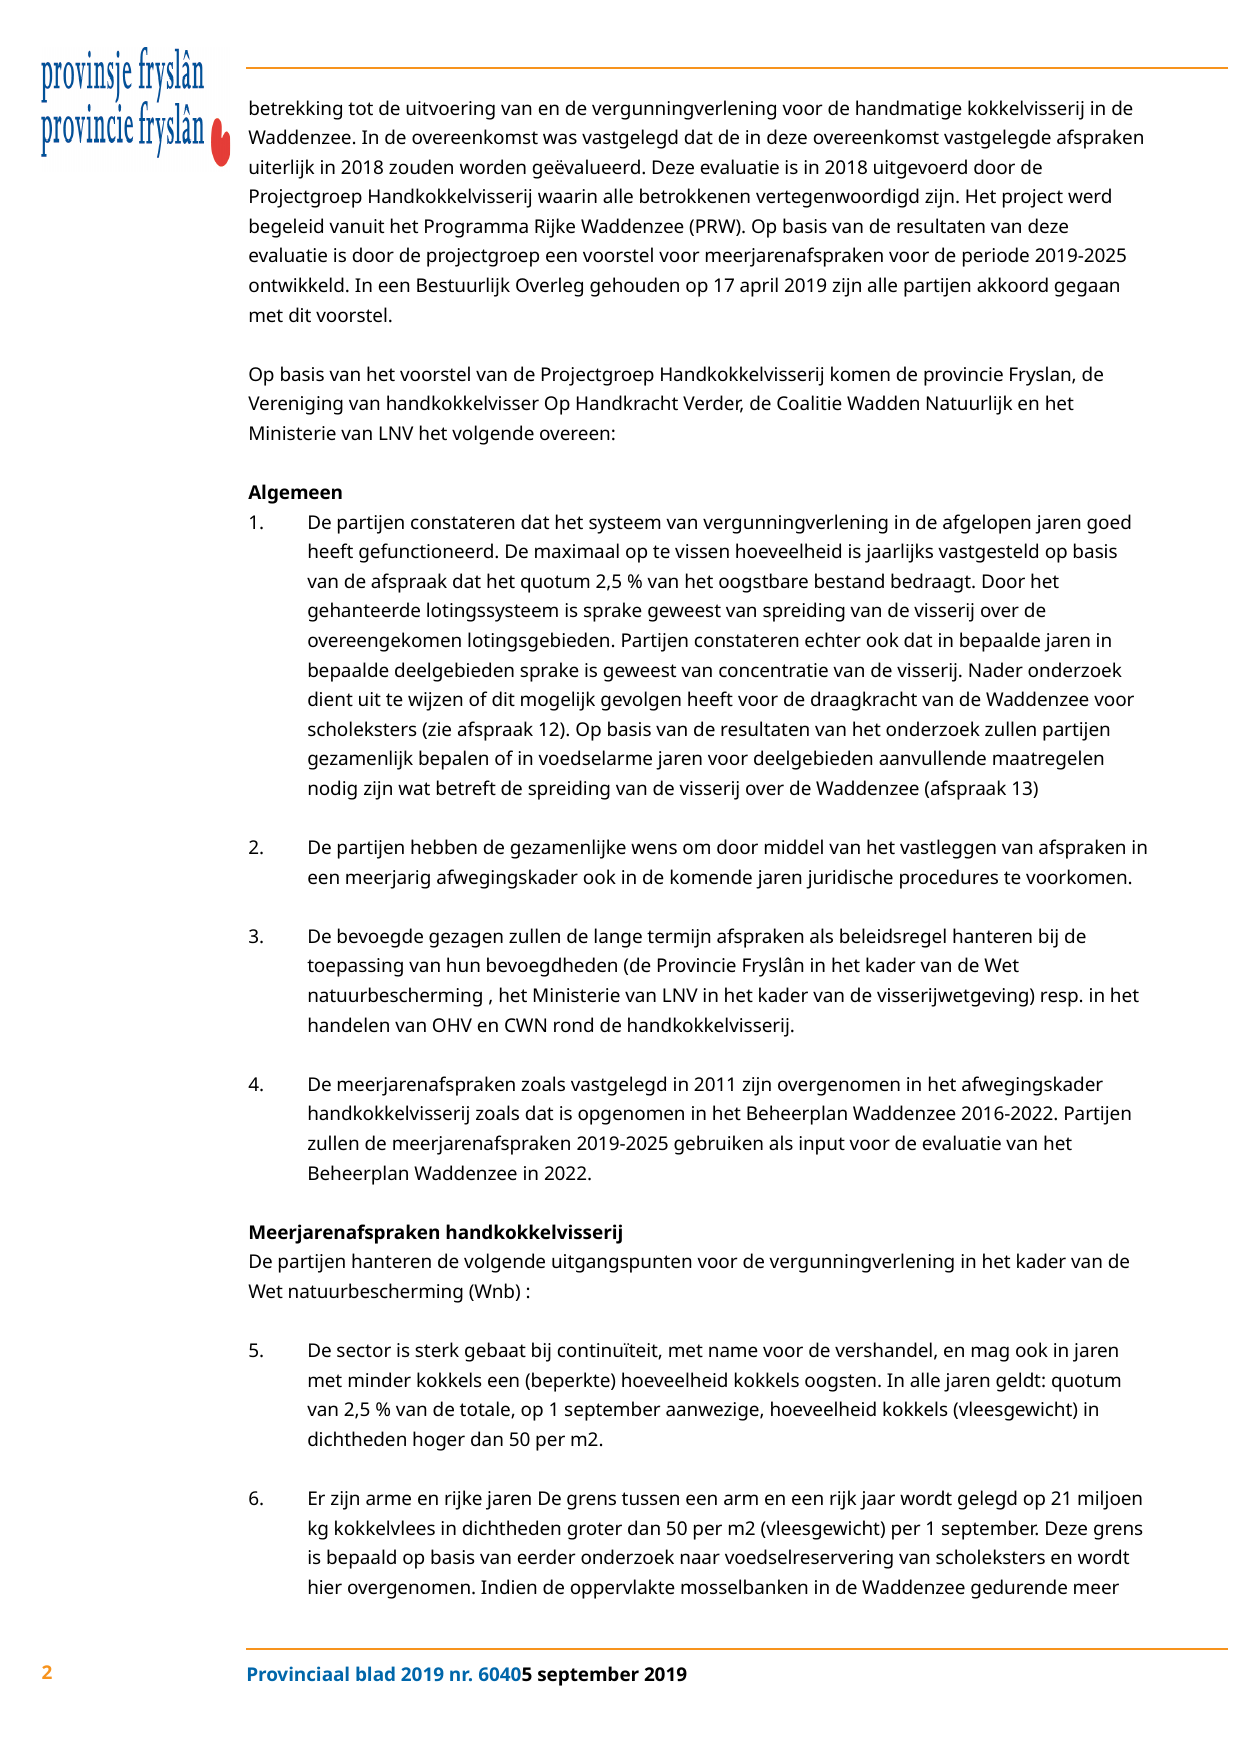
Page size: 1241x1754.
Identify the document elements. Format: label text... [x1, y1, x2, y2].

text Algemeen [248, 479, 1152, 505]
text De partijen hanteren de volgende uitgangspunten voor de vergunningverlening in het kader van de Wet natuurbescherming (Wnb) : [248, 1248, 1152, 1304]
list De sector is sterk gebaat bij continuïteit, met name voor de vershandel, en mag ook in jaren met minder kokkels een (beperkte) hoeveelheid kokkels oogsten. In alle jaren geldt: quotum van 2,5 % van de totale, op 1 september aanwezige, hoeveelheid kokkels (vleesgewicht) in dichtheden hoger dan 50 per m2. [248, 1337, 1152, 1452]
list De partijen constateren dat het systeem van vergunningverlening in de afgelopen jaren goed heeft gefunctioneerd. De maximaal op te vissen hoeveelheid is jaarlijks vastgesteld op basis van de afspraak dat het quotum 2,5 % van het oogstbare bestand bedraagt. Door het gehanteerde lotingssysteem is sprake geweest van spreiding van de visserij over de overeengekomen lotingsgebieden. Partijen constateren echter ook dat in bepaalde jaren in bepaalde deelgebieden sprake is geweest van concentratie van de visserij. Nader onderzoek dient uit te wijzen of dit mogelijk gevolgen heeft voor de draagkracht van de Waddenzee voor scholeksters (zie afspraak 12). Op basis van de resultaten van het onderzoek zullen partijen gezamenlijk bepalen of in voedselarme jaren voor deelgebieden aanvullende maatregelen nodig zijn wat betreft de spreiding van de visserij over de Waddenzee (afspraak 13) [248, 509, 1152, 801]
text betrekking tot de uitvoering van en de vergunningverlening voor de handmatige kokkelvisserij in de Waddenzee. In de overeenkomst was vastgelegd dat de in deze overeenkomst vastgelegde afspraken uiterlijk in 2018 zouden worden geëvalueerd. Deze evaluatie is in 2018 uitgevoerd door de Projectgroep Handkokkelvisserij waarin alle betrokkenen vertegenwoordigd zijn. Het project werd begeleid vanuit het Programma Rijke Waddenzee (PRW). Op basis van de resultaten van deze evaluatie is door de projectgroep een voorstel voor meerjarenafspraken voor de periode 2019-2025 ontwikkeld. In een Bestuurlijk Overleg gehouden op 17 april 2019 zijn alle partijen akkoord gegaan met dit voorstel. [248, 95, 1152, 328]
text Meerjarenafspraken handkokkelvisserij [248, 1219, 1152, 1245]
list De bevoegde gezagen zullen de lange termijn afspraken als beleidsregel hanteren bij de toepassing van hun bevoegdheden (de Provincie Fryslân in het kader van de Wet natuurbescherming , het Ministerie van LNV in het kader van de visserijwetgeving) resp. in het handelen van OHV en CWN rond de handkokkelvisserij. [248, 923, 1152, 1038]
text Op basis van het voorstel van de Projectgroep Handkokkelvisserij komen de provincie Fryslan, de Vereniging van handkokkelvisser Op Handkracht Verder, de Coalitie Wadden Natuurlijk en het Ministerie van LNV het volgende overeen: [248, 361, 1152, 446]
list De partijen hebben de gezamenlijke wens om door middel van het vastleggen van afspraken in een meerjarig afwegingskader ook in de komende jaren juridische procedures te voorkomen. [248, 834, 1152, 890]
list De meerjarenafspraken zoals vastgelegd in 2011 zijn overgenomen in het afwegingskader handkokkelvisserij zoals dat is opgenomen in het Beheerplan Waddenzee 2016-2022. Partijen zullen de meerjarenafspraken 2019-2025 gebruiken als input voor de evaluatie van het Beheerplan Waddenzee in 2022. [248, 1071, 1152, 1186]
picture [41, 47, 231, 172]
list Er zijn arme en rijke jaren De grens tussen een arm en een rijk jaar wordt gelegd op 21 miljoen kg kokkelvlees in dichtheden groter dan 50 per m2 (vleesgewicht) per 1 september. Deze grens is bepaald op basis van eerder onderzoek naar voedselreservering van scholeksters en wordt hier overgenomen. Indien de oppervlakte mosselbanken in de Waddenzee gedurende meer [248, 1485, 1152, 1600]
